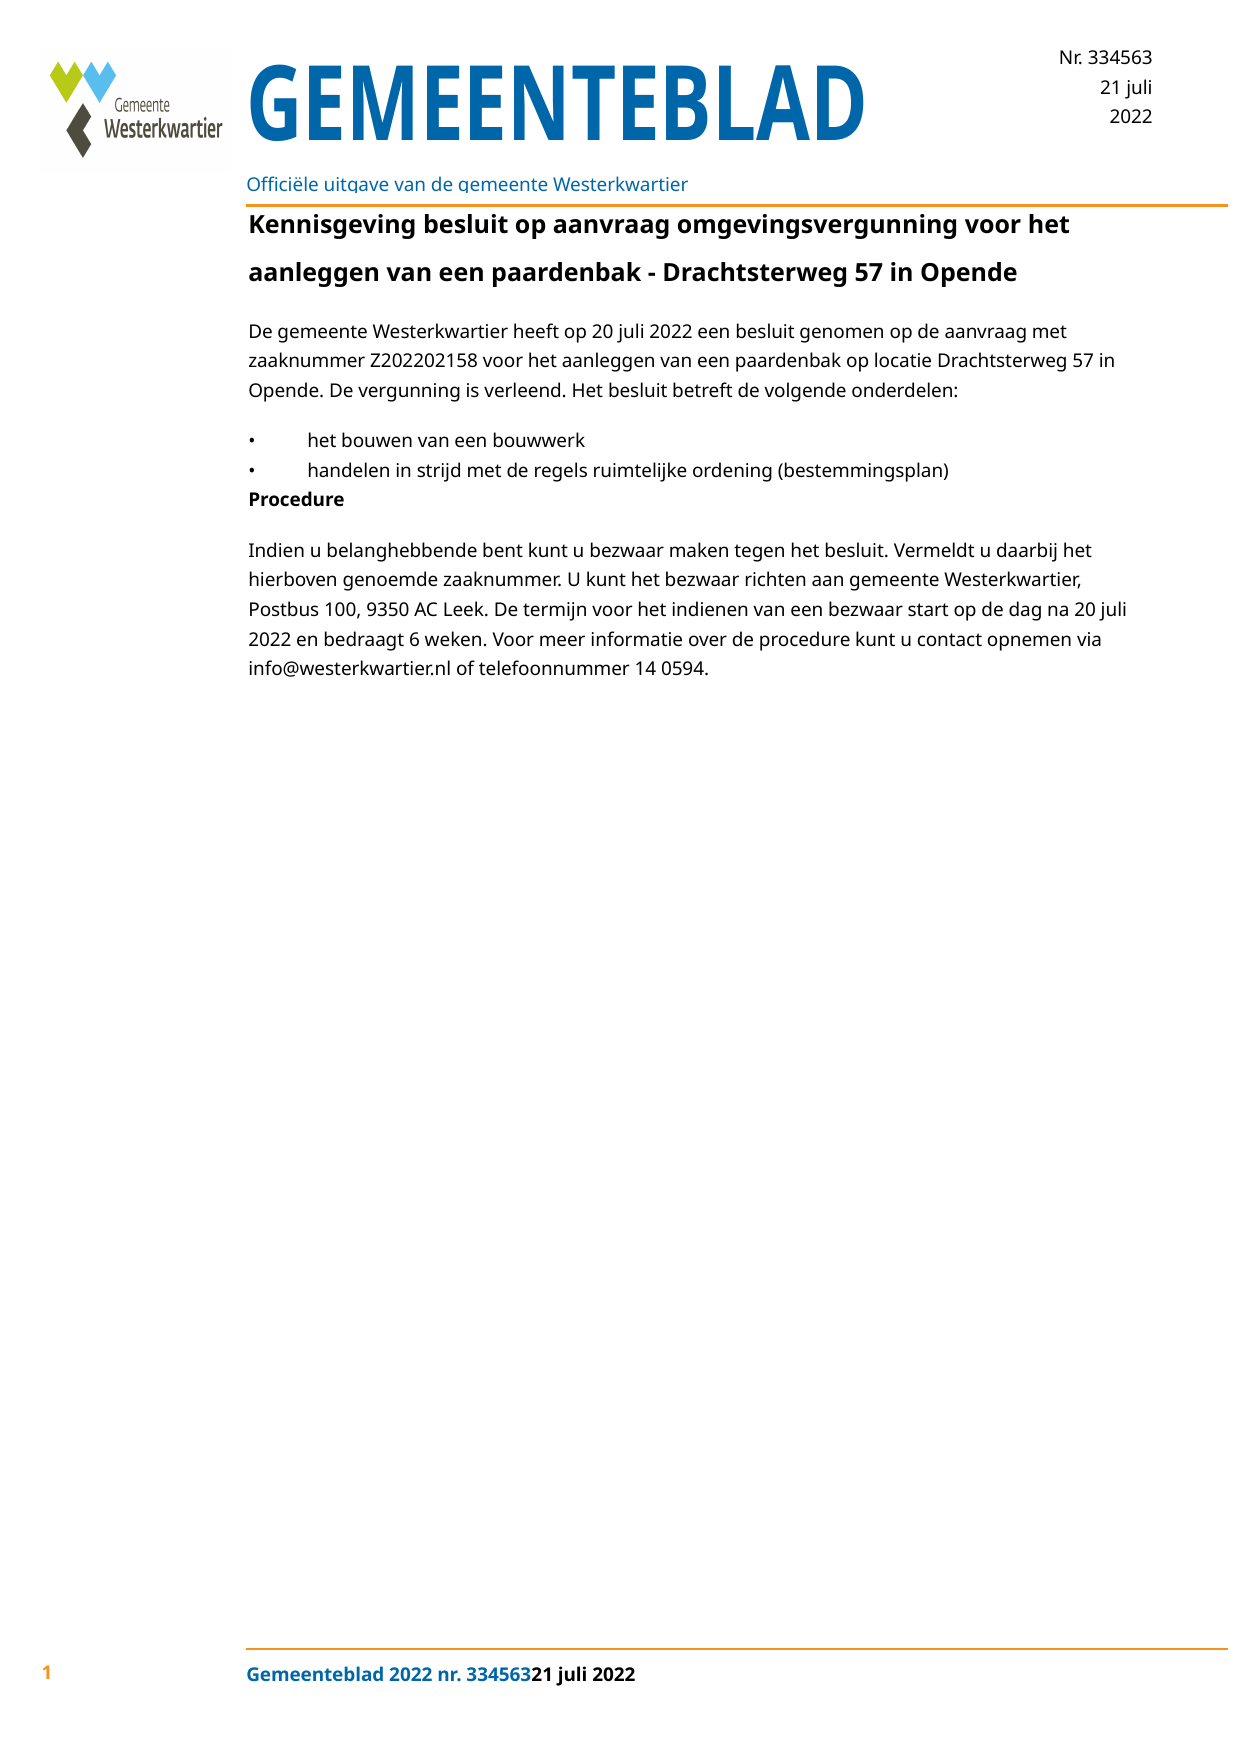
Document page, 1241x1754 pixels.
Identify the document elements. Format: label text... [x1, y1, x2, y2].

list handelen in strijd met de regels ruimtelijke ordening (bestemmingsplan) [248, 457, 1152, 483]
list het bouwen van een bouwwerk [248, 427, 1152, 453]
text Kennisgeving besluit op aanvraag omgevingsvergunning voor het aanleggen van een paardenbak - Drachtsterweg 57 in Opende [248, 207, 1152, 288]
text De gemeente Westerkwartier heeft op 20 juli 2022 een besluit genomen op de aanvraag met zaaknummer Z202202158 voor het aanleggen van een paardenbak op locatie Drachtsterweg 57 in Opende. De vergunning is verleend. Het besluit betreft de volgende onderdelen: [248, 318, 1152, 403]
text Procedure [248, 487, 1152, 512]
picture [41, 47, 231, 172]
text Indien u belanghebbende bent kunt u bezwaar maken tegen het besluit. Vermeldt u daarbij het hierboven genoemde zaaknummer. U kunt het bezwaar richten aan gemeente Westerkwartier, Postbus 100, 9350 AC Leek. De termijn voor het indienen van een bezwaar start op de dag na 20 juli 2022 en bedraagt 6 weken. Voor meer informatie over de procedure kunt u contact opnemen via info@westerkwartier.nl of telefoonnummer 14 0594. [248, 537, 1152, 681]
